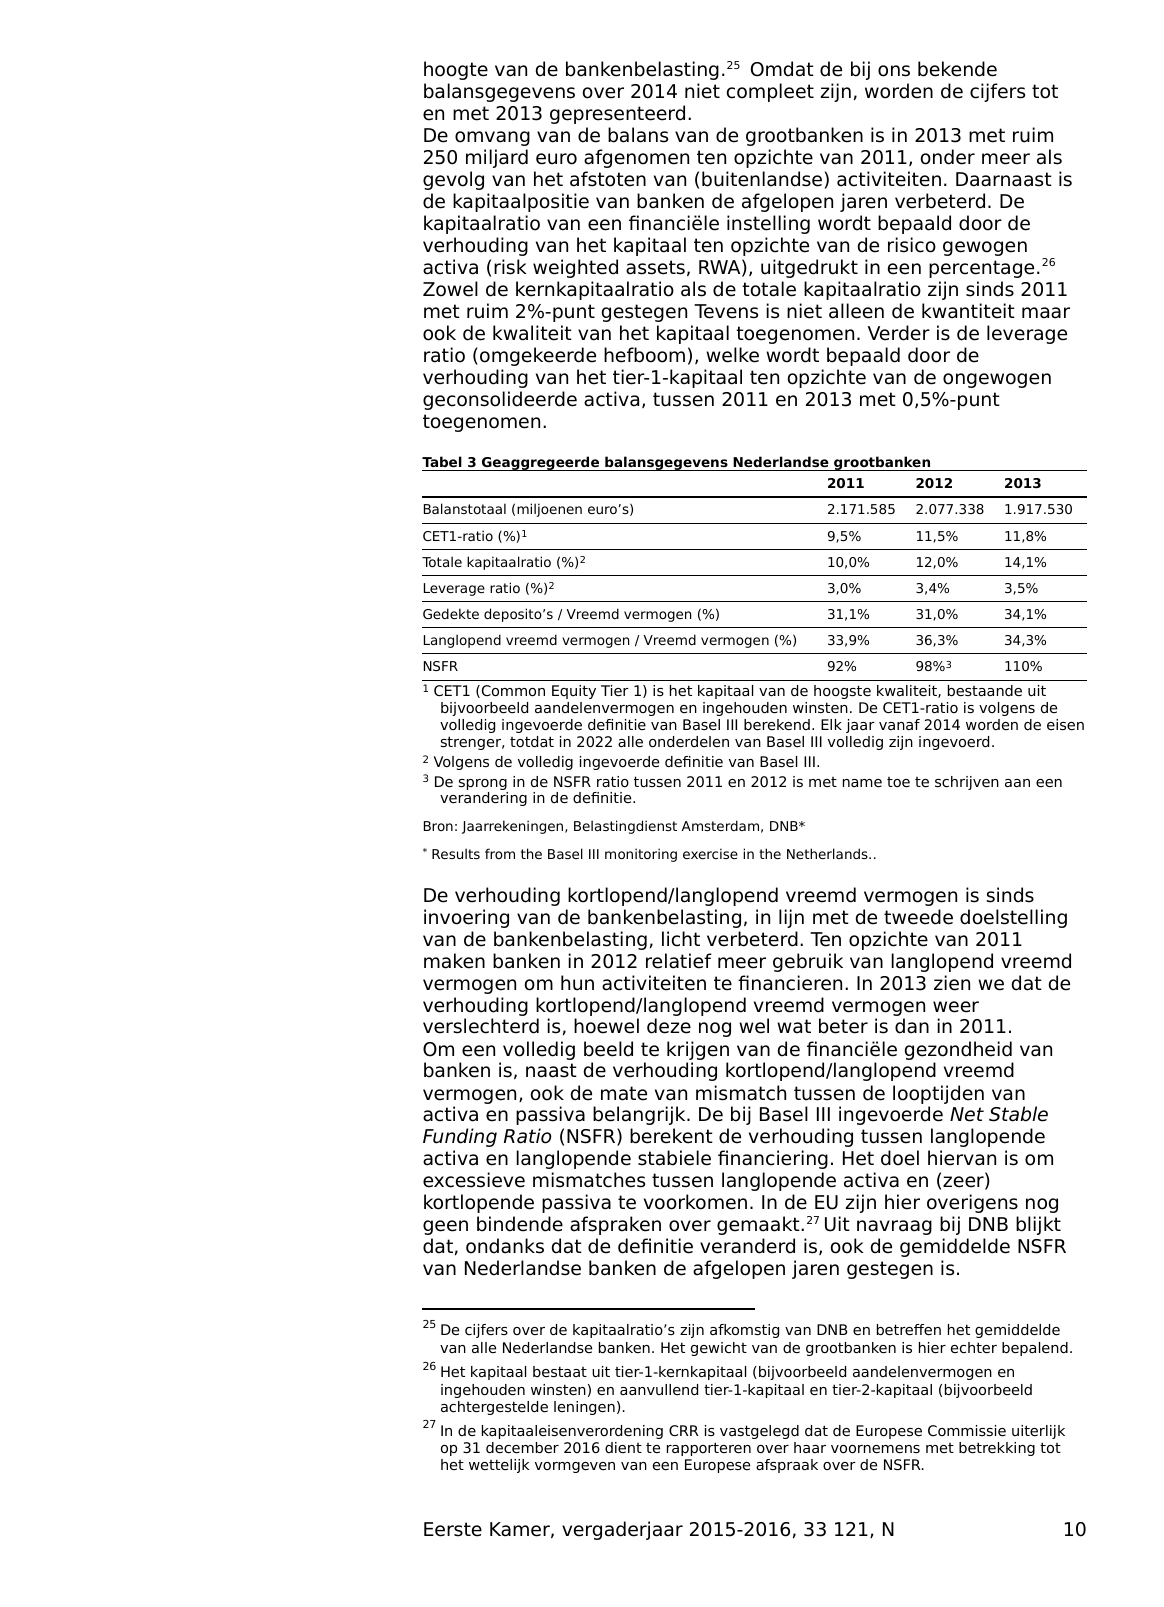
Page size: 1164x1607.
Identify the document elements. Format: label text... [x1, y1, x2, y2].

table_cell Gedekte deposito’s / Vreemd vermogen (%) [422, 602, 821, 627]
text De omvang van de balans van de grootbanken is in 2013 met ruim 250 miljard euro afgenomen ten opzichte van 2011, onder meer als gevolg van het afstoten van (buitenlandse) activiteiten. Daarnaast is de kapitaalpositie van banken de afgelopen jaren verbeterd. De kapitaalratio van een financiële instelling wordt bepaald door de verhouding van het kapitaal ten opzichte van de risico gewogen activa (risk weighted assets, RWA), uitgedrukt in een percentage. Zowel de kernkapitaalratio als de totale kapitaalratio zijn sinds 2011 met ruim 2%-punt gestegen Tevens is niet alleen de kwantiteit maar ook de kwaliteit van het kapitaal toegenomen. Verder is de leverage ratio (omgekeerde hefboom), welke wordt bepaald door de verhouding van het tier-1-kapitaal ten opzichte van de ongewogen geconsolideerde activa, tussen 2011 en 2013 met 0,5%-punt toegenomen. [422, 125, 1087, 433]
table_cell 9,5% [821, 524, 909, 549]
table_cell 110% [998, 654, 1087, 679]
table_cell 36,3% [910, 628, 998, 653]
table_cell 11,5% [910, 524, 998, 549]
text Om een volledig beeld te krijgen van de financiële gezondheid van banken is, naast de verhouding kortlopend/langlopend vreemd vermogen, ook de mate van mismatch tussen de looptijden van activa en passiva belangrijk. De bij Basel III ingevoerde Net Stable Funding Ratio (NSFR) berekent de verhouding tussen langlopende activa en langlopende stabiele financiering. Het doel hiervan is om excessieve mismatches tussen langlopende activa en (zeer) kortlopende passiva te voorkomen. In de EU zijn hier overigens nog geen bindende afspraken over gemaakt.Uit navraag bij DNB blijkt dat, ondanks dat de definitie veranderd is, ook de gemiddelde NSFR van Nederlandse banken de afgelopen jaren gestegen is. [422, 1038, 1087, 1280]
table_cell 92% [821, 654, 909, 679]
table_cell Balanstotaal (miljoenen euro’s) [422, 498, 821, 523]
table_cell CET1-ratio (%)1 [422, 524, 821, 549]
table_cell NSFR [422, 654, 821, 679]
table_cell 11,8% [998, 524, 1087, 549]
text hoogte van de bankenbelasting. Omdat de bij ons bekende balansgegevens over 2014 niet compleet zijn, worden de cijfers tot en met 2013 gepresenteerd. [422, 59, 1087, 125]
text De verhouding kortlopend/langlopend vreemd vermogen is sinds invoering van de bankenbelasting, in lijn met de tweede doelstelling van de bankenbelasting, licht verbeterd. Ten opzichte van 2011 maken banken in 2012 relatief meer gebruik van langlopend vreemd vermogen om hun activiteiten te financieren. In 2013 zien we dat de verhouding kortlopend/langlopend vreemd vermogen weer verslechterd is, hoewel deze nog wel wat beter is dan in 2011. [422, 884, 1087, 1038]
text De cijfers over de kapitaalratio’s zijn afkomstig van DNB en betreffen het gemiddelde van alle Nederlandse banken. Het gewicht van de grootbanken is hier echter bepalend. [422, 1318, 1087, 1357]
text Het kapitaal bestaat uit tier-1-kernkapitaal (bijvoorbeeld aandelenvermogen en ingehouden winsten) en aanvullend tier-1-kapitaal en tier-2-kapitaal (bijvoorbeeld achtergestelde leningen). [422, 1360, 1087, 1416]
table_cell 12,0% [910, 550, 998, 575]
table_cell 31,0% [910, 602, 998, 627]
table_cell Totale kapitaalratio (%)2 [422, 550, 821, 575]
table_cell 33,9% [821, 628, 909, 653]
table_cell 2013 [998, 471, 1087, 496]
table_cell Leverage ratio (%)2 [422, 576, 821, 601]
table_cell 98%3 [910, 654, 998, 679]
table_cell 1 CET1 (Common Equity Tier 1) is het kapitaal van de hoogste kwaliteit, bestaande uit bijvoorbeeld aandelenvermogen en ingehouden winsten. De CET1-ratio is volgens de volledig ingevoerde definitie van Basel III berekend. Elk jaar vanaf 2014 worden de eisen strenger, totdat in 2022 alle onderdelen van Basel III volledig zijn ingevoerd. 2 Volgens de volledig ingevoerde definitie van Basel III. 3 De sprong in de NSFR ratio tussen 2011 en 2012 is met name toe te schrijven aan een verandering in de definitie. Bron: Jaarrekeningen, Belastingdienst Amsterdam, DNB* * Results from the Basel III monitoring exercise in the Netherlands.. [422, 681, 1087, 862]
table_cell 14,1% [998, 550, 1087, 575]
table_cell 3,4% [910, 576, 998, 601]
table_cell 2011 [821, 471, 909, 496]
table_cell 10,0% [821, 550, 909, 575]
table_cell 31,1% [821, 602, 909, 627]
table_header Tabel 3 Geaggregeerde balansgegevens Nederlandse grootbanken [422, 455, 1087, 470]
table_cell 1.917.530 [998, 498, 1087, 523]
table_cell 3,5% [998, 576, 1087, 601]
text In de kapitaaleisenverordening CRR is vastgelegd dat de Europese Commissie uiterlijk op 31 december 2016 dient te rapporteren over haar voornemens met betrekking tot het wettelijk vormgeven van een Europese afspraak over de NSFR. [422, 1418, 1087, 1474]
table_cell 2.171.585 [821, 498, 909, 523]
table_cell 34,3% [998, 628, 1087, 653]
table_cell [422, 471, 821, 496]
table_cell 2012 [910, 471, 998, 496]
table_cell 3,0% [821, 576, 909, 601]
table_cell 2.077.338 [910, 498, 998, 523]
table_cell 34,1% [998, 602, 1087, 627]
table_cell Langlopend vreemd vermogen / Vreemd vermogen (%) [422, 628, 821, 653]
